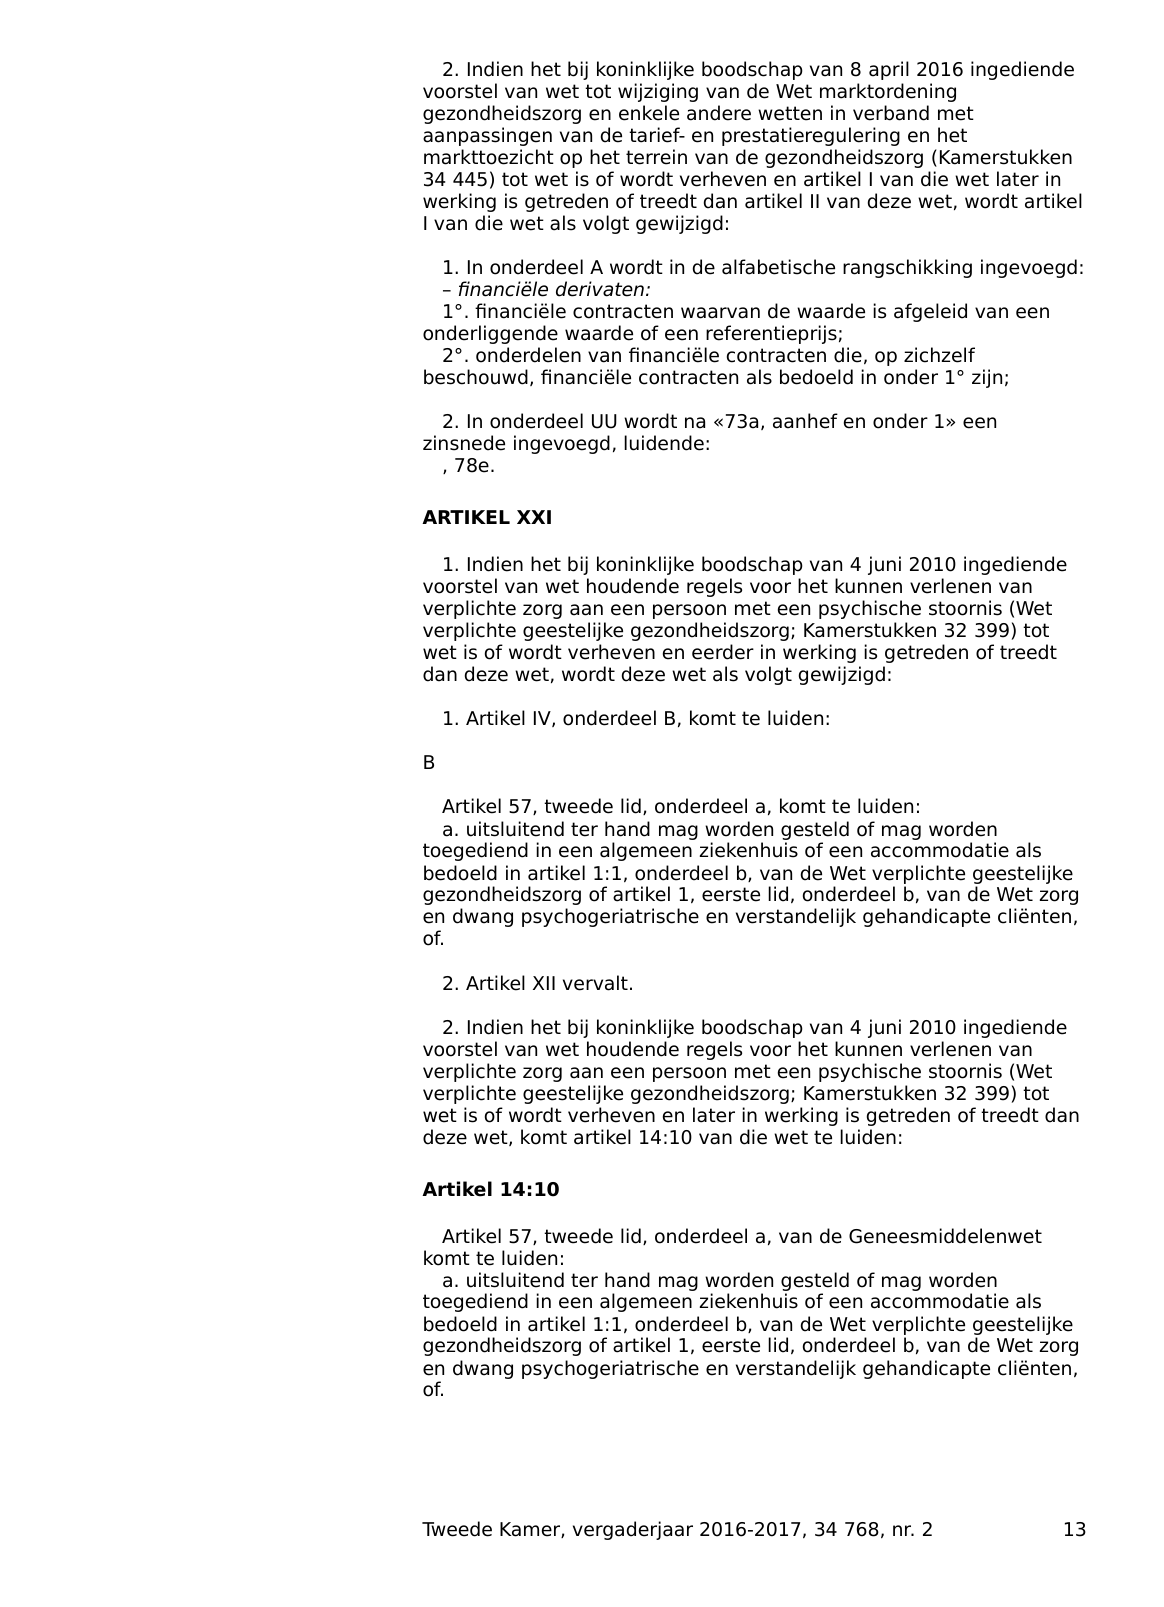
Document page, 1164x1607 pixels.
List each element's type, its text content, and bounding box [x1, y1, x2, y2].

text , 78e. [422, 455, 1087, 477]
text Artikel 57, tweede lid, onderdeel a, van de Geneesmiddelenwet komt te luiden: [422, 1226, 1087, 1269]
text 1. Indien het bij koninklijke boodschap van 4 juni 2010 ingediende voorstel van wet houdende regels voor het kunnen verlenen van verplichte zorg aan een persoon met een psychische stoornis (Wet verplichte geestelijke gezondheidszorg; Kamerstukken 32 399) tot wet is of wordt verheven en eerder in werking is getreden of treedt dan deze wet, wordt deze wet als volgt gewijzigd: [422, 554, 1087, 686]
text 2. Artikel XII vervalt. [422, 972, 1087, 994]
text 1°. financiële contracten waarvan de waarde is afgeleid van een onderliggende waarde of een referentieprijs; [422, 301, 1087, 345]
text 2°. onderdelen van financiële contracten die, op zichzelf beschouwd, financiële contracten als bedoeld in onder 1° zijn; [422, 345, 1087, 389]
text – financiële derivaten: [422, 279, 1087, 301]
subtitle ARTIKEL XXI [422, 507, 1087, 529]
text 2. In onderdeel UU wordt na «73a, aanhef en onder 1» een zinsnede ingevoegd, luidende: [422, 411, 1087, 455]
text a. uitsluitend ter hand mag worden gesteld of mag worden toegediend in een algemeen ziekenhuis of een accommodatie als bedoeld in artikel 1:1, onderdeel b, van de Wet verplichte geestelijke gezondheidszorg of artikel 1, eerste lid, onderdeel b, van de Wet zorg en dwang psychogeriatrische en verstandelijk gehandicapte cliënten, of. [422, 1269, 1087, 1401]
text 1. Artikel IV, onderdeel B, komt te luiden: [422, 708, 1087, 730]
subtitle Artikel 14:10 [422, 1178, 1087, 1201]
text 1. In onderdeel A wordt in de alfabetische rangschikking ingevoegd: [422, 257, 1087, 279]
text a. uitsluitend ter hand mag worden gesteld of mag worden toegediend in een algemeen ziekenhuis of een accommodatie als bedoeld in artikel 1:1, onderdeel b, van de Wet verplichte geestelijke gezondheidszorg of artikel 1, eerste lid, onderdeel b, van de Wet zorg en dwang psychogeriatrische en verstandelijk gehandicapte cliënten, of. [422, 818, 1087, 950]
text 2. Indien het bij koninklijke boodschap van 4 juni 2010 ingediende voorstel van wet houdende regels voor het kunnen verlenen van verplichte zorg aan een persoon met een psychische stoornis (Wet verplichte geestelijke gezondheidszorg; Kamerstukken 32 399) tot wet is of wordt verheven en later in werking is getreden of treedt dan deze wet, komt artikel 14:10 van die wet te luiden: [422, 1017, 1087, 1148]
text Artikel 57, tweede lid, onderdeel a, komt te luiden: [422, 796, 1087, 818]
text 2. Indien het bij koninklijke boodschap van 8 april 2016 ingediende voorstel van wet tot wijziging van de Wet marktordening gezondheidszorg en enkele andere wetten in verband met aanpassingen van de tarief- en prestatieregulering en het markttoezicht op het terrein van de gezondheidszorg (Kamerstukken 34 445) tot wet is of wordt verheven en artikel I van die wet later in werking is getreden of treedt dan artikel II van deze wet, wordt artikel I van die wet als volgt gewijzigd: [422, 59, 1087, 235]
text B [422, 752, 1087, 774]
